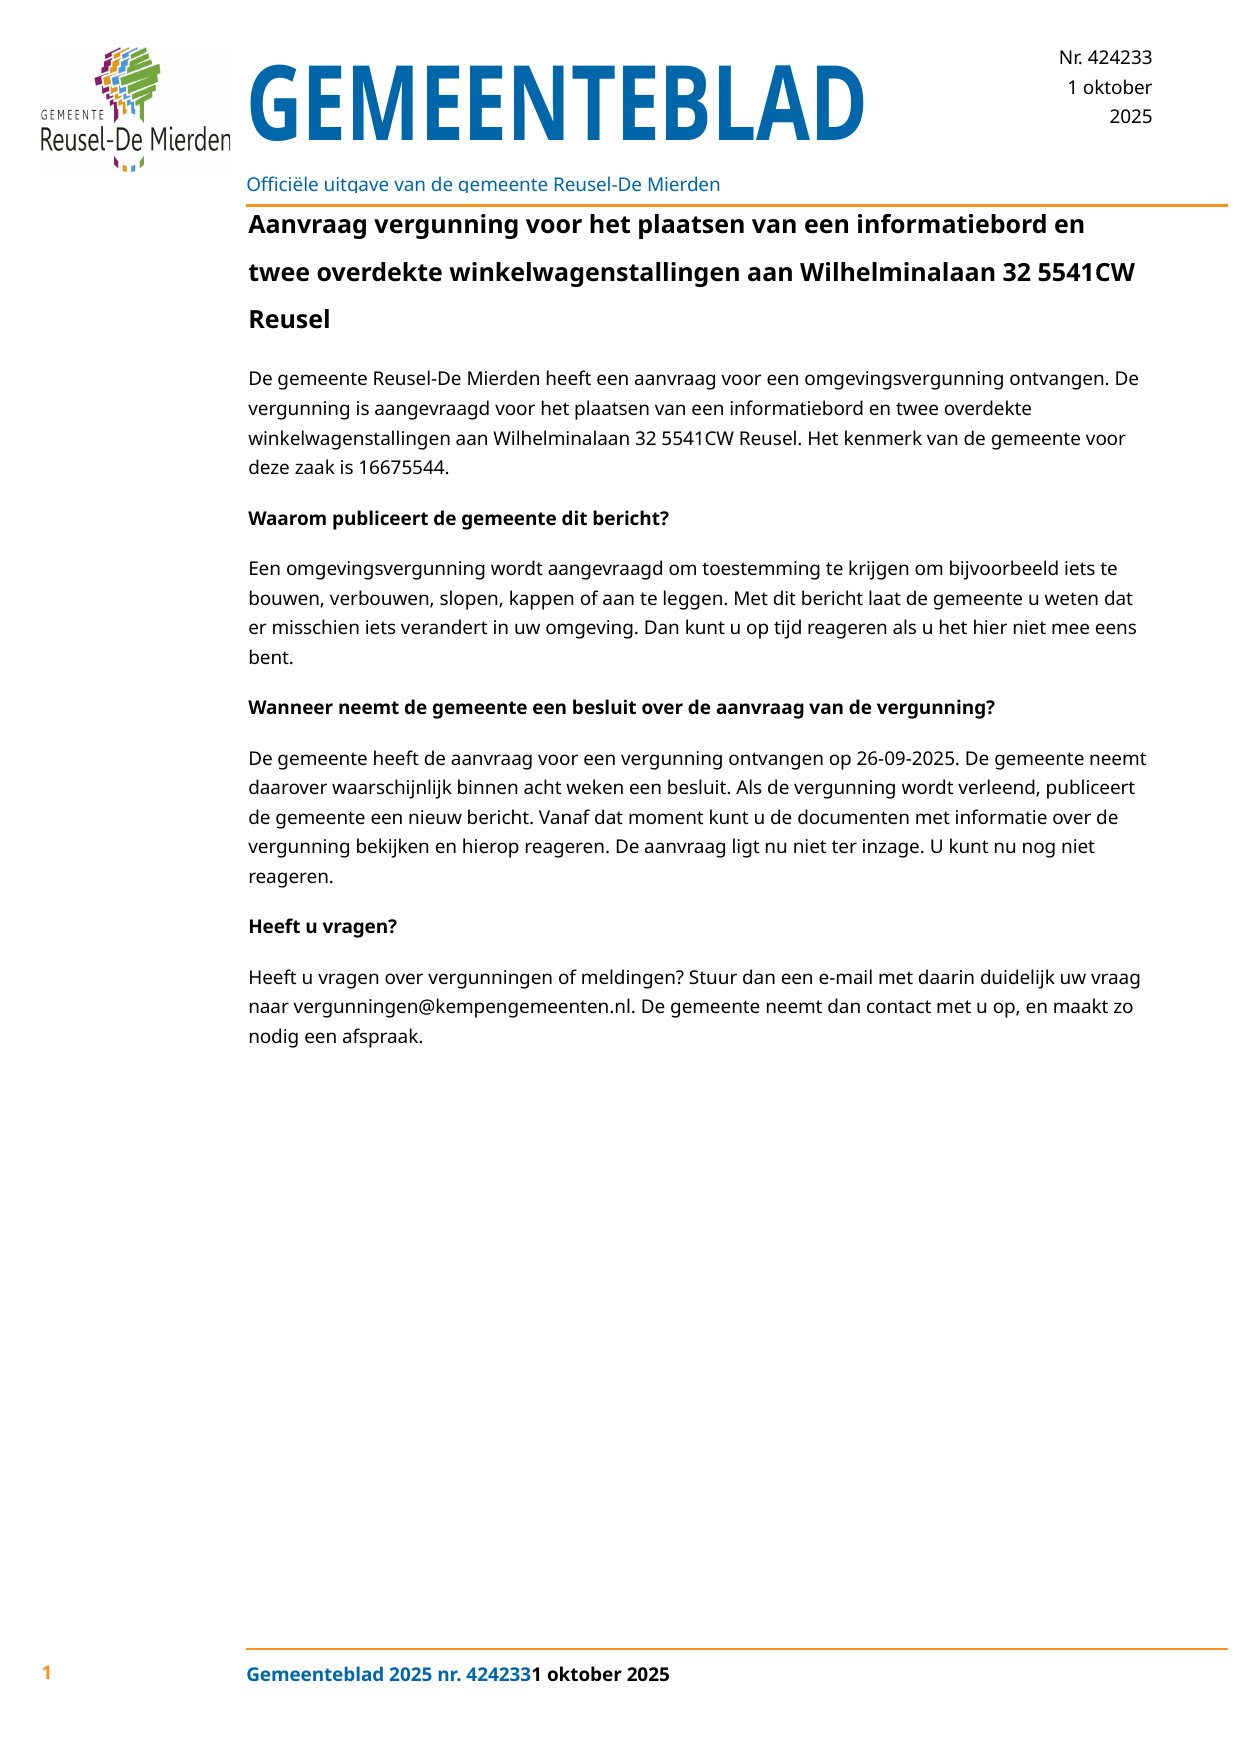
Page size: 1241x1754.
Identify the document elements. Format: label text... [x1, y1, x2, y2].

text Waarom publiceert de gemeente dit bericht? [248, 505, 1152, 530]
text De gemeente Reusel-De Mierden heeft een aanvraag voor een omgevingsvergunning ontvangen. De vergunning is aangevraagd voor het plaatsen van een informatiebord en twee overdekte winkelwagenstallingen aan Wilhelminalaan 32 5541CW Reusel. Het kenmerk van de gemeente voor deze zaak is 16675544. [248, 366, 1152, 480]
text Heeft u vragen over vergunningen of meldingen? Stuur dan een e-mail met daarin duidelijk uw vraag naar vergunningen@kempengemeenten.nl. De gemeente neemt dan contact met u op, en maakt zo nodig een afspraak. [248, 964, 1152, 1049]
text Wanneer neemt de gemeente een besluit over de aanvraag van de vergunning? [248, 694, 1152, 720]
text Een omgevingsvergunning wordt aangevraagd om toestemming te krijgen om bijvoorbeeld iets te bouwen, verbouwen, slopen, kappen of aan te leggen. Met dit bericht laat de gemeente u weten dat er misschien iets verandert in uw omgeving. Dan kunt u op tijd reageren als u het hier niet mee eens bent. [248, 555, 1152, 669]
text De gemeente heeft de aanvraag voor een vergunning ontvangen op 26-09-2025. De gemeente neemt daarover waarschijnlijk binnen acht weken een besluit. Als de vergunning wordt verleend, publiceert de gemeente een nieuw bericht. Vanaf dat moment kunt u de documenten met informatie over de vergunning bekijken en hierop reageren. De aanvraag ligt nu niet ter inzage. U kunt nu nog niet reageren. [248, 745, 1152, 889]
text Aanvraag vergunning voor het plaatsen van een informatiebord en twee overdekte winkelwagenstallingen aan Wilhelminalaan 32 5541CW Reusel [248, 207, 1152, 336]
text Heeft u vragen? [248, 913, 1152, 939]
picture [41, 47, 231, 172]
